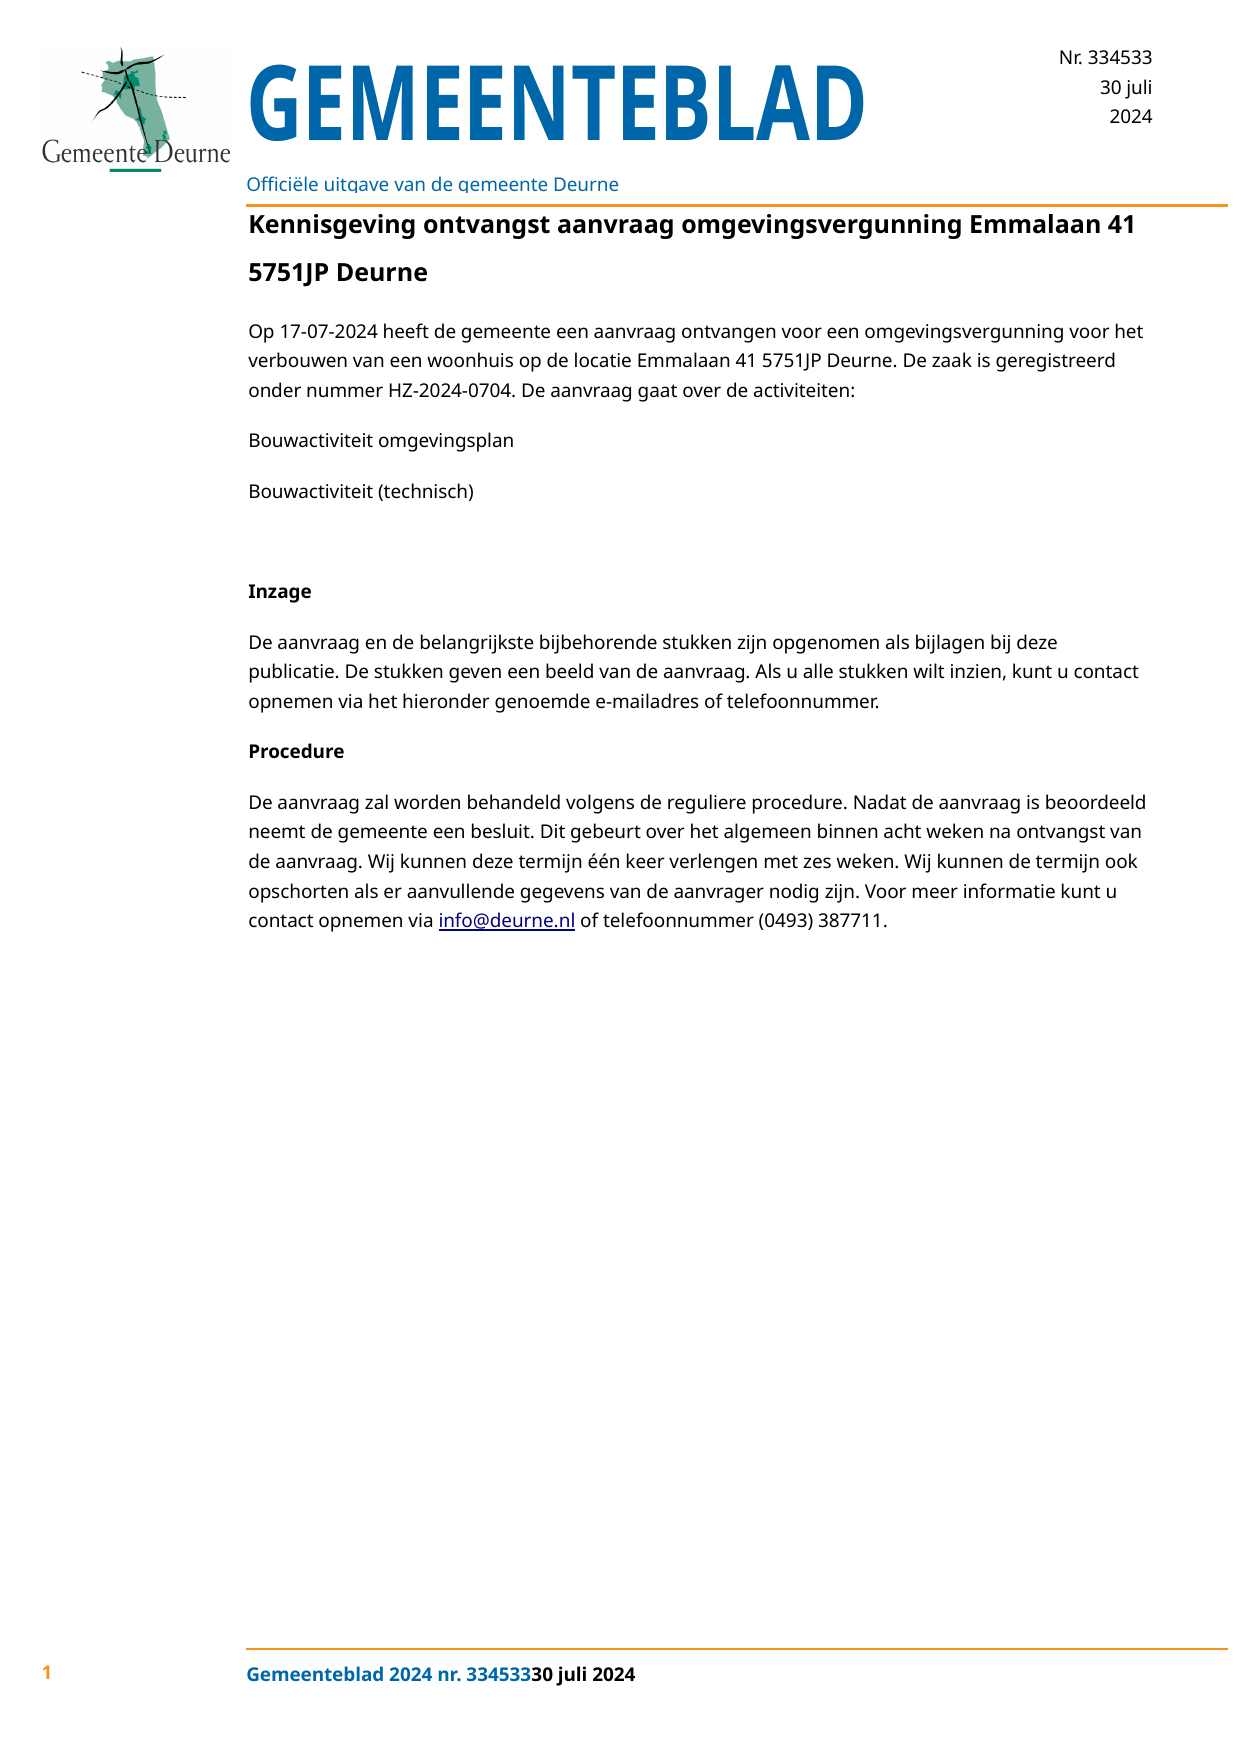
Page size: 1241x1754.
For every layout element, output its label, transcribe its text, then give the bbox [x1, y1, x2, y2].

text Op 17-07-2024 heeft de gemeente een aanvraag ontvangen voor een omgevingsvergunning voor het verbouwen van een woonhuis op de locatie Emmalaan 41 5751JP Deurne. De zaak is geregistreerd onder nummer HZ-2024-0704. De aanvraag gaat over de activiteiten: [248, 318, 1152, 403]
text De aanvraag en de belangrijkste bijbehorende stukken zijn opgenomen als bijlagen bij deze publicatie. De stukken geven een beeld van de aanvraag. Als u alle stukken wilt inzien, kunt u contact opnemen via het hieronder genoemde e-mailadres of telefoonnummer. [248, 629, 1152, 714]
text De aanvraag zal worden behandeld volgens de reguliere procedure. Nadat de aanvraag is beoordeeld neemt de gemeente een besluit. Dit gebeurt over het algemeen binnen acht weken na ontvangst van de aanvraag. Wij kunnen deze termijn één keer verlengen met zes weken. Wij kunnen de termijn ook opschorten als er aanvullende gegevens van de aanvrager nodig zijn. Voor meer informatie kunt u contact opnemen via info@deurne.nl of telefoonnummer (0493) 387711. [248, 789, 1152, 933]
text Kennisgeving ontvangst aanvraag omgevingsvergunning Emmalaan 41 5751JP Deurne [248, 207, 1152, 288]
text Inzage [248, 579, 1152, 604]
picture [41, 47, 231, 172]
text Bouwactiviteit omgevingsplan [248, 427, 1152, 453]
text Bouwactiviteit (technisch) [248, 478, 1152, 504]
text Procedure [248, 739, 1152, 764]
